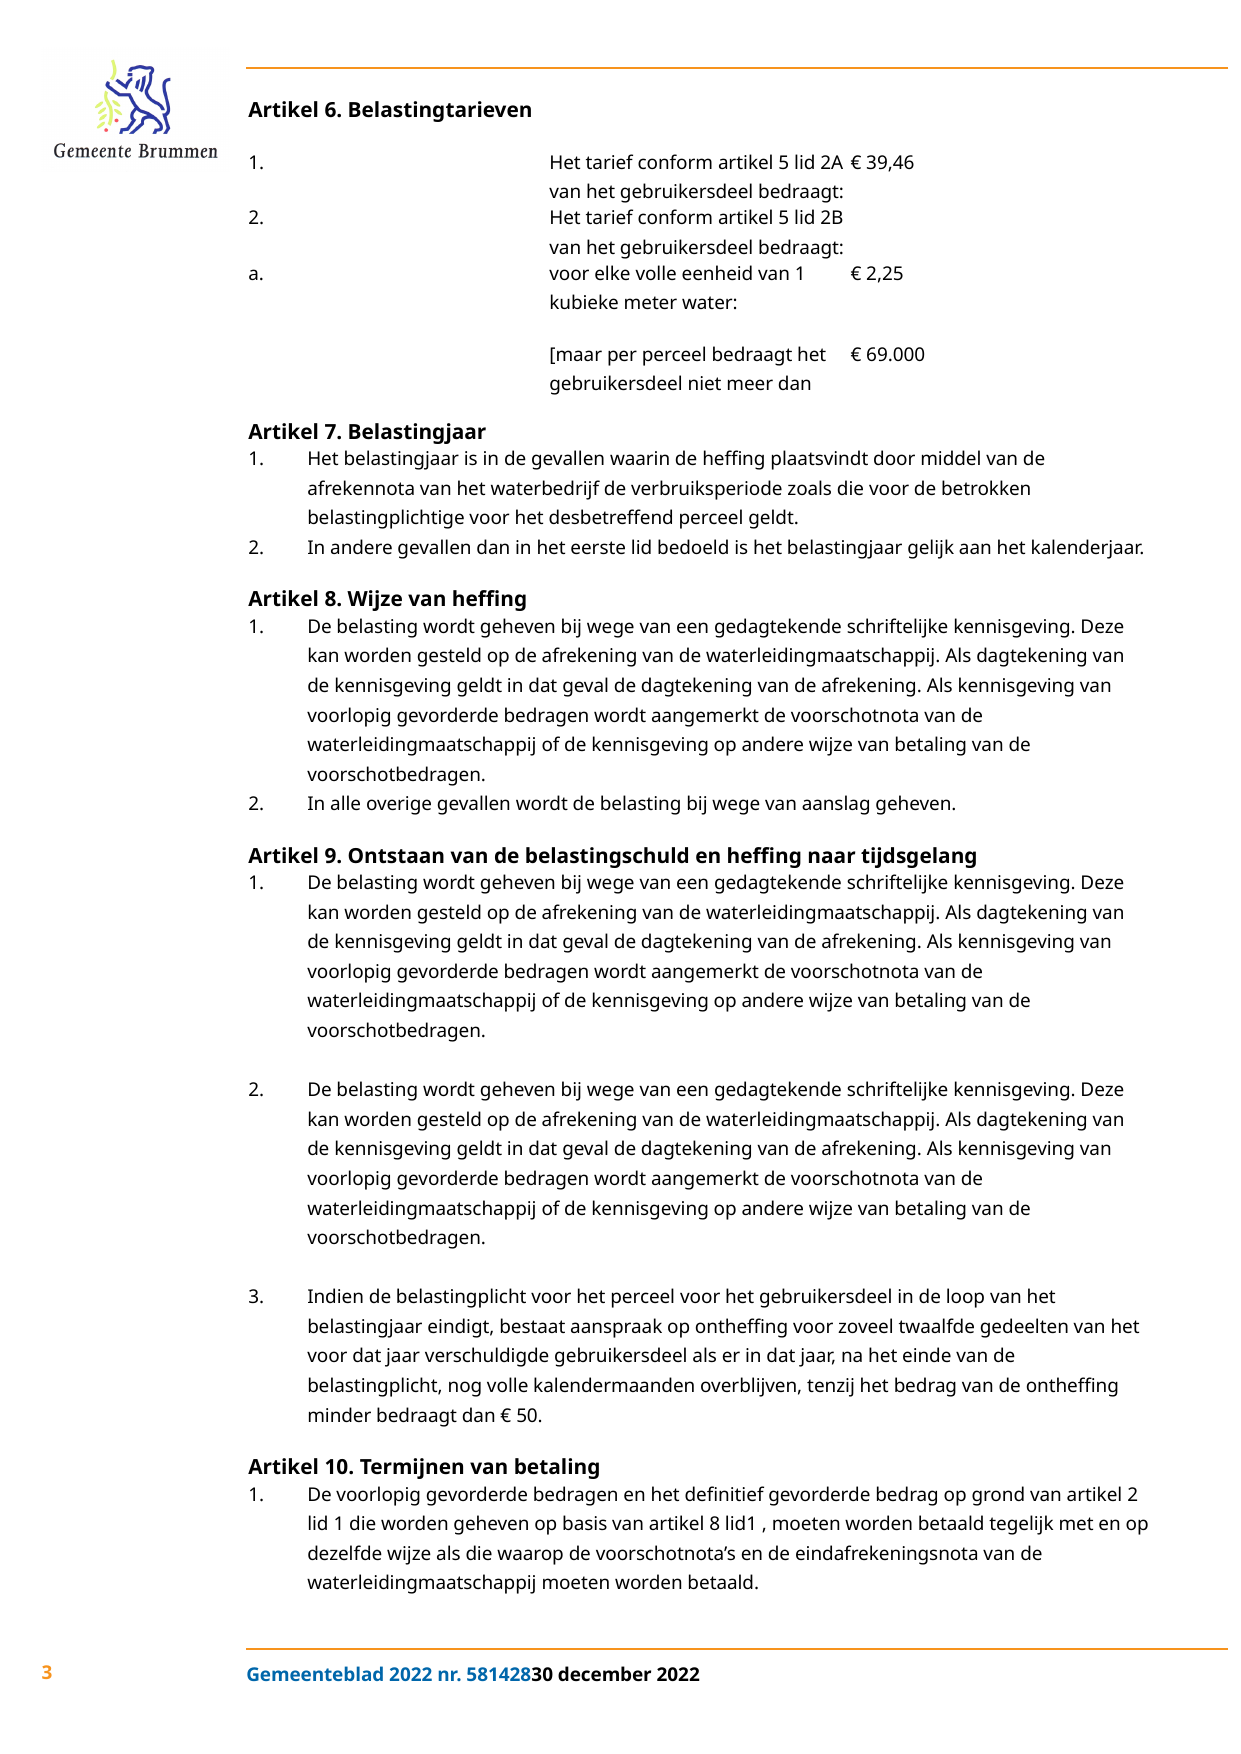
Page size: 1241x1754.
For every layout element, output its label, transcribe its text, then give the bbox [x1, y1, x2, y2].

table_header Het tarief conform artikel 5 lid 2A van het gebruikersdeel bedraagt: [549, 149, 850, 204]
text Artikel 8. Wijze van heffing [248, 584, 1152, 613]
table_cell a. [248, 260, 549, 315]
list Het belastingjaar is in de gevallen waarin de heffing plaatsvindt door middel van de afrekennota van het waterbedrijf de verbruiksperiode zoals die voor de betrokken belastingplichtige voor het desbetreffend perceel geldt. [248, 445, 1152, 530]
table_cell [248, 341, 549, 396]
text Artikel 10. Termijnen van betaling [248, 1452, 1152, 1481]
table_cell € 2,25 [850, 260, 1152, 315]
table_cell € 69.000 [850, 341, 1152, 396]
picture [41, 47, 231, 172]
table_cell [850, 315, 1152, 341]
text Artikel 6. Belastingtarieven [248, 95, 1152, 123]
table_cell Het tarief conform artikel 5 lid 2B van het gebruikersdeel bedraagt: [549, 204, 850, 260]
table_header € 39,46 [850, 149, 1152, 204]
list Indien de belastingplicht voor het perceel voor het gebruikersdeel in de loop van het belastingjaar eindigt, bestaat aanspraak op ontheffing voor zoveel twaalfde gedeelten van het voor dat jaar verschuldigde gebruikersdeel als er in dat jaar, na het einde van de belastingplicht, nog volle kalendermaanden overblijven, tenzij het bedrag van de ontheffing minder bedraagt dan € 50. [248, 1283, 1152, 1428]
list In alle overige gevallen wordt de belasting bij wege van aanslag geheven. [248, 791, 1152, 816]
list De belasting wordt geheven bij wege van een gedagtekende schriftelijke kennisgeving. Deze kan worden gesteld op de afrekening van de waterleidingmaatschappij. Als dagtekening van de kennisgeving geldt in dat geval de dagtekening van de afrekening. Als kennisgeving van voorlopig gevorderde bedragen wordt aangemerkt de voorschotnota van de waterleidingmaatschappij of de kennisgeving op andere wijze van betaling van de voorschotbedragen. [248, 613, 1152, 787]
list De voorlopig gevorderde bedragen en het definitief gevorderde bedrag op grond van artikel 2 lid 1 die worden geheven op basis van artikel 8 lid1 , moeten worden betaald tegelijk met en op dezelfde wijze als die waarop de voorschotnota’s en de eindafrekeningsnota van de waterleidingmaatschappij moeten worden betaald. [248, 1481, 1152, 1595]
list De belasting wordt geheven bij wege van een gedagtekende schriftelijke kennisgeving. Deze kan worden gesteld op de afrekening van de waterleidingmaatschappij. Als dagtekening van de kennisgeving geldt in dat geval de dagtekening van de afrekening. Als kennisgeving van voorlopig gevorderde bedragen wordt aangemerkt de voorschotnota van de waterleidingmaatschappij of de kennisgeving op andere wijze van betaling van de voorschotbedragen. [248, 869, 1152, 1043]
text Artikel 7. Belastingjaar [248, 417, 1152, 445]
table_cell [maar per perceel bedraagt het gebruikersdeel niet meer dan [549, 341, 850, 396]
table_header 1. [248, 149, 549, 204]
table_cell [850, 204, 1152, 260]
list De belasting wordt geheven bij wege van een gedagtekende schriftelijke kennisgeving. Deze kan worden gesteld op de afrekening van de waterleidingmaatschappij. Als dagtekening van de kennisgeving geldt in dat geval de dagtekening van de afrekening. Als kennisgeving van voorlopig gevorderde bedragen wordt aangemerkt de voorschotnota van de waterleidingmaatschappij of de kennisgeving op andere wijze van betaling van de voorschotbedragen. [248, 1076, 1152, 1250]
table_cell voor elke volle eenheid van 1 kubieke meter water: [549, 260, 850, 315]
table_cell [549, 315, 850, 341]
table_cell [248, 315, 549, 341]
list In andere gevallen dan in het eerste lid bedoeld is het belastingjaar gelijk aan het kalenderjaar. [248, 534, 1152, 560]
text Artikel 9. Ontstaan van de belastingschuld en heffing naar tijdsgelang [248, 841, 1152, 869]
table_cell 2. [248, 204, 549, 260]
